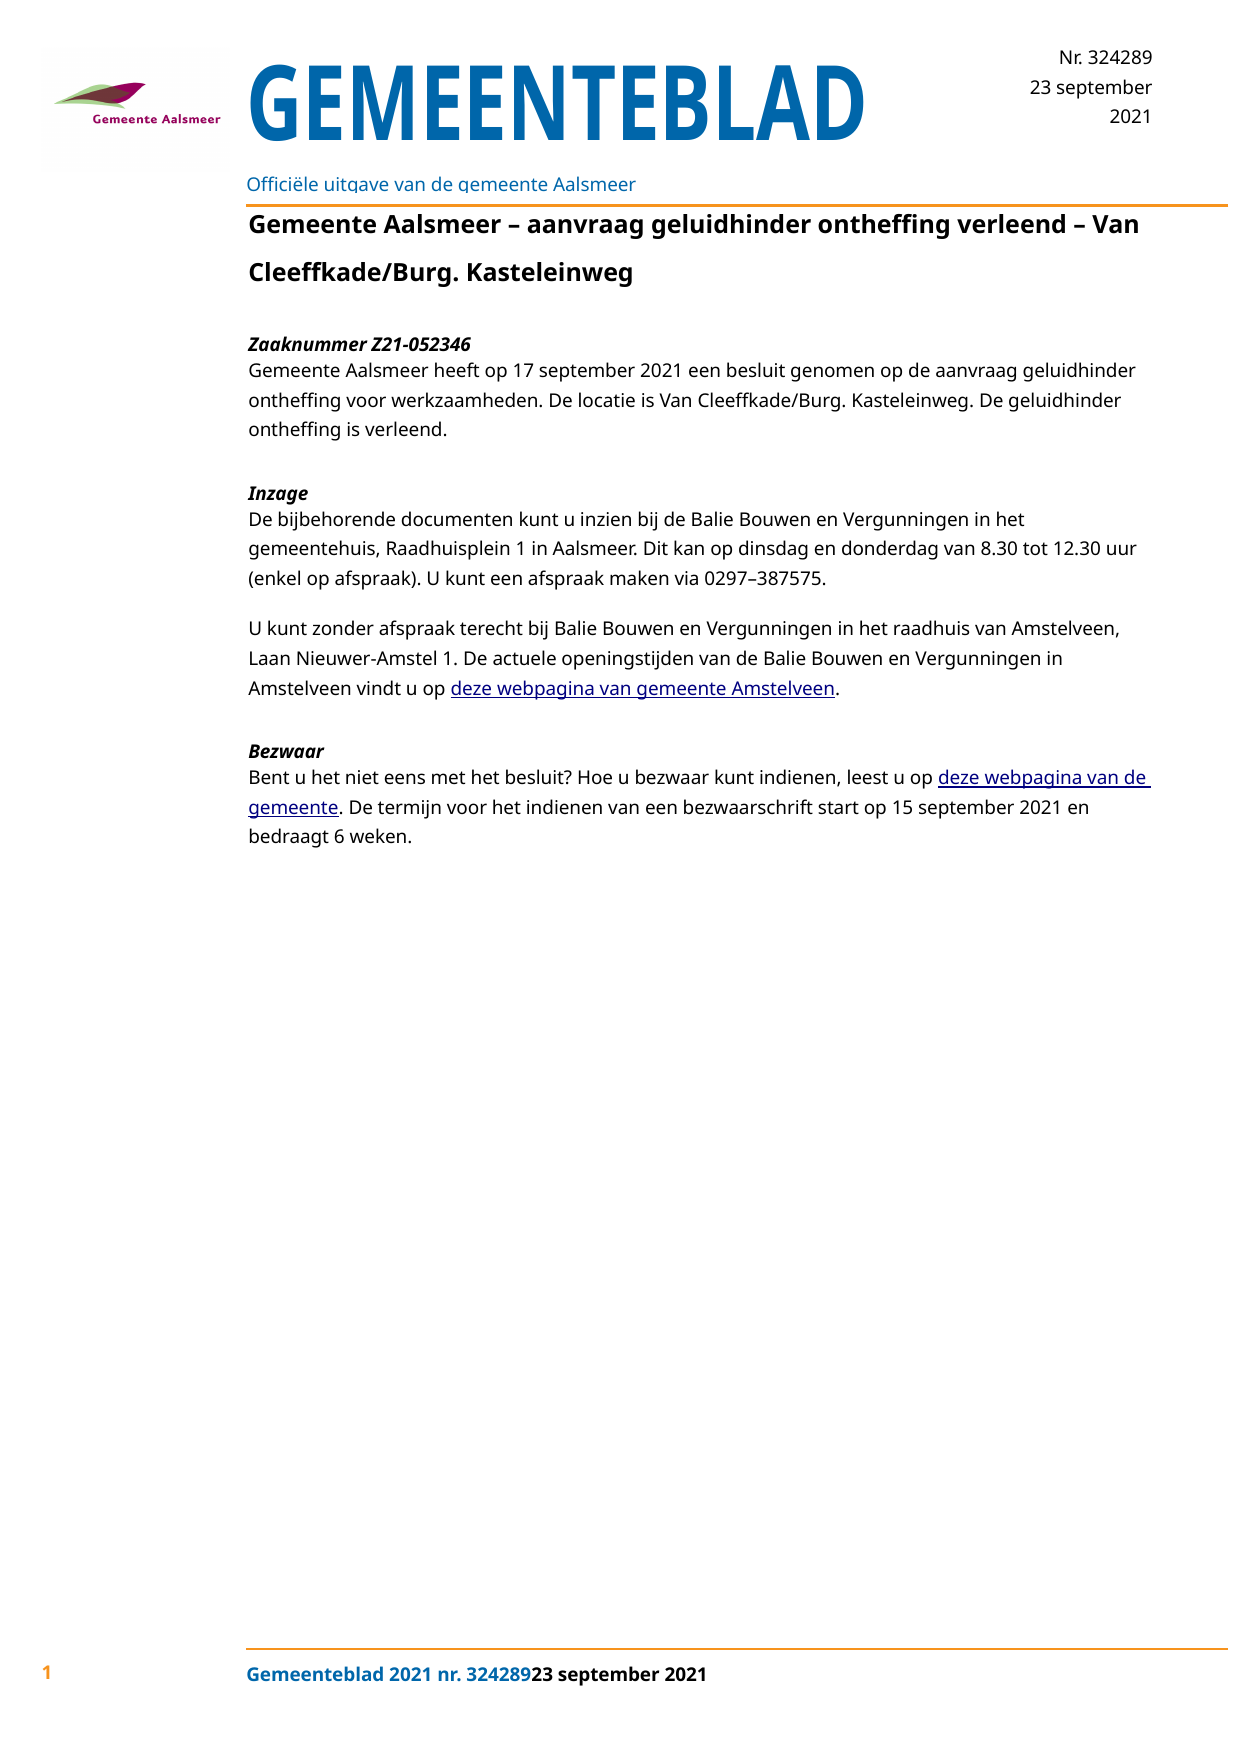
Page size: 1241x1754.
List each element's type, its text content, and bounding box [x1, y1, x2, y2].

text De bijbehorende documenten kunt u inzien bij de Balie Bouwen en Vergunningen in het gemeentehuis, Raadhuisplein 1 in Aalsmeer. Dit kan op dinsdag en donderdag van 8.30 tot 12.30 uur (enkel op afspraak). U kunt een afspraak maken via 0297–387575. [248, 506, 1152, 591]
text U kunt zonder afspraak terecht bij Balie Bouwen en Vergunningen in het raadhuis van Amstelveen, Laan Nieuwer-Amstel 1. De actuele openingstijden van de Balie Bouwen en Vergunningen in Amstelveen vindt u op deze webpagina van gemeente Amstelveen. [248, 616, 1152, 701]
text Gemeente Aalsmeer heeft op 17 september 2021 een besluit genomen op de aanvraag geluidhinder ontheffing voor werkzaamheden. De locatie is Van Cleeffkade/Burg. Kasteleinweg. De geluidhinder ontheffing is verleend. [248, 357, 1152, 442]
picture [41, 47, 231, 172]
text Bent u het niet eens met het besluit? Hoe u bezwaar kunt indienen, leest u op deze webpagina van de gemeente. De termijn voor het indienen van een bezwaarschrift start op 15 september 2021 en bedraagt 6 weken. [248, 764, 1152, 849]
text Zaaknummer Z21-052346 [248, 331, 1152, 357]
text Bezwaar [248, 739, 1152, 764]
text Inzage [248, 480, 1152, 506]
text Gemeente Aalsmeer – aanvraag geluidhinder ontheffing verleend – Van Cleeffkade/Burg. Kasteleinweg [248, 207, 1152, 288]
